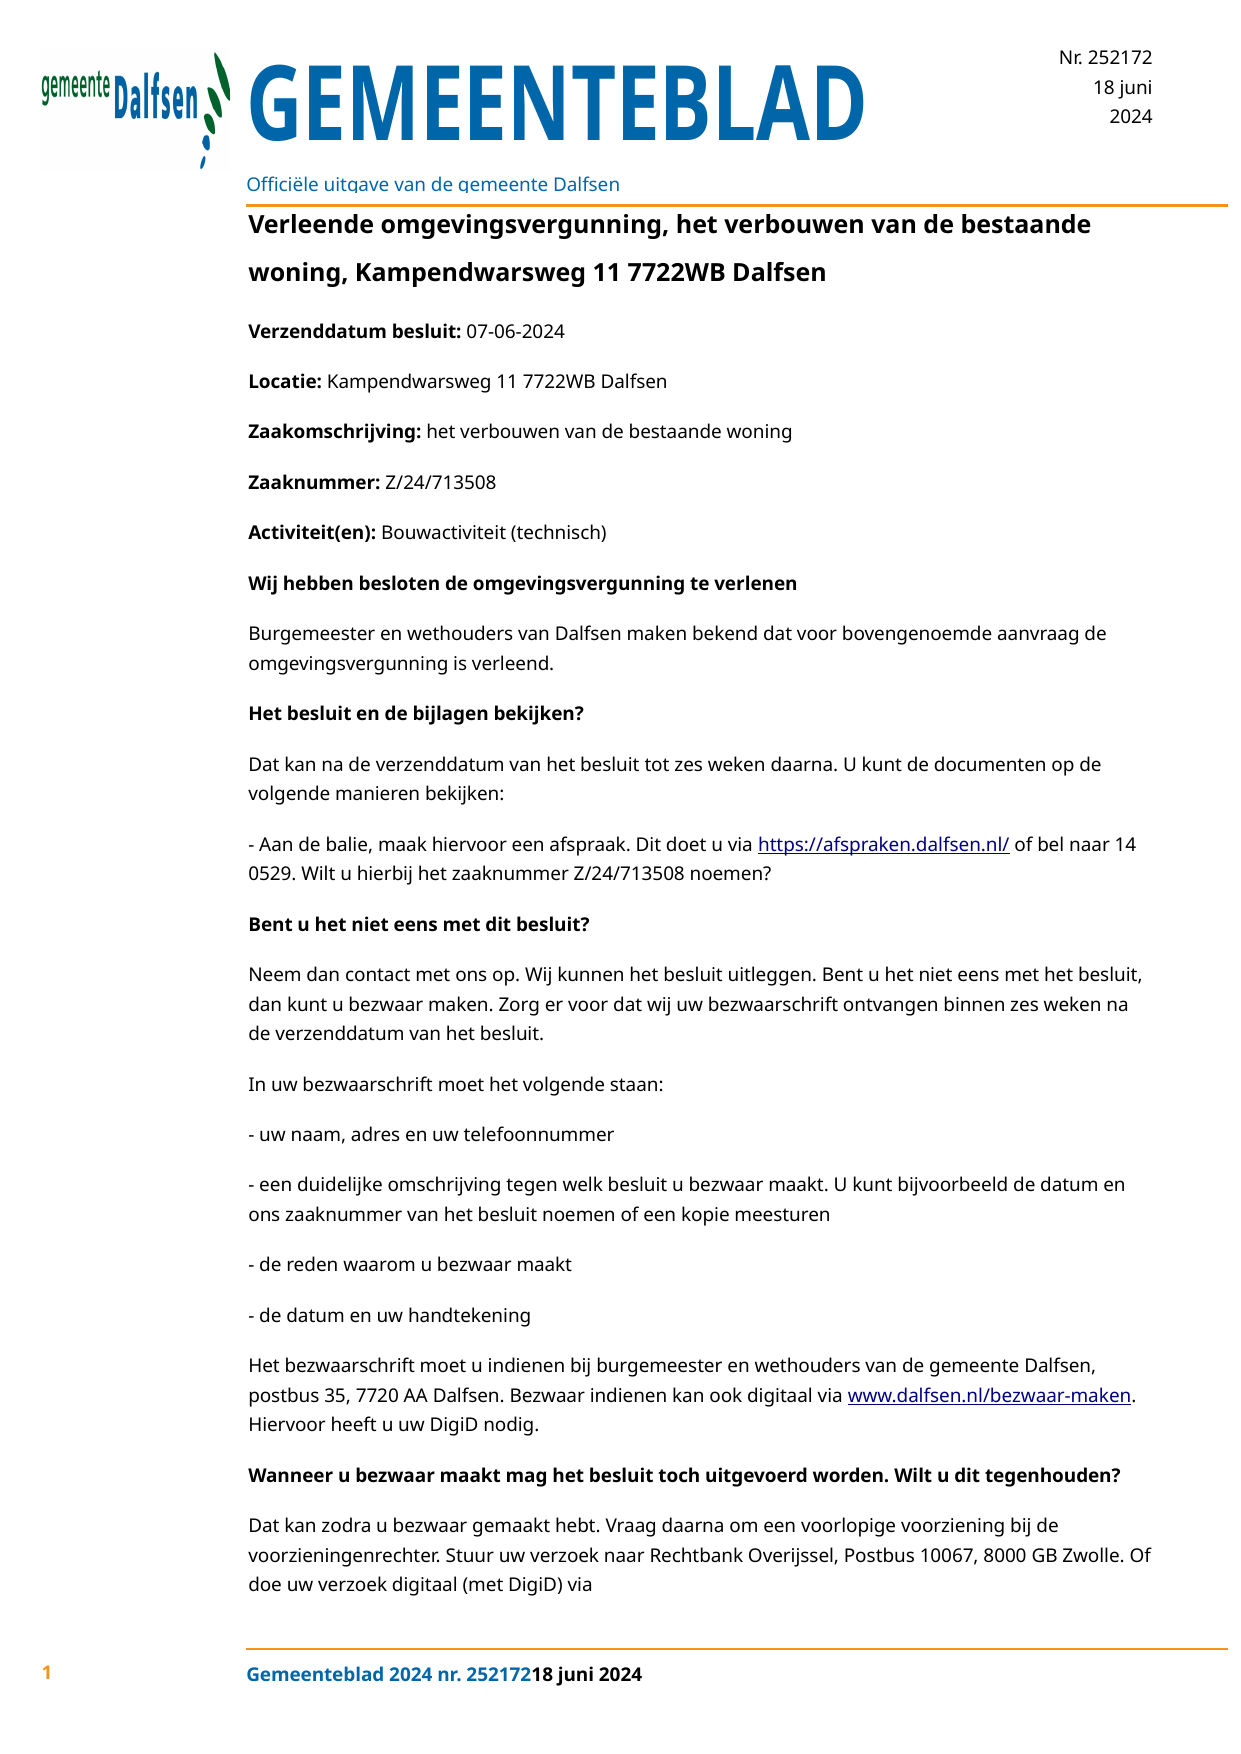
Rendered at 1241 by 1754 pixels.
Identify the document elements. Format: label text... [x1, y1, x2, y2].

picture [41, 47, 231, 172]
text Bent u het niet eens met dit besluit? [248, 911, 1152, 937]
text - een duidelijke omschrijving tegen welk besluit u bezwaar maakt. U kunt bijvoorbeeld de datum en ons zaaknummer van het besluit noemen of een kopie meesturen [248, 1172, 1152, 1227]
text Wij hebben besloten de omgevingsvergunning te verlenen [248, 570, 1152, 596]
text Verleende omgevingsvergunning, het verbouwen van de bestaande woning, Kampendwarsweg 11 7722WB Dalfsen [248, 207, 1152, 288]
text - Aan de balie, maak hiervoor een afspraak. Dit doet u via https://afspraken.dalfsen.nl/ of bel naar 14 0529. Wilt u hierbij het zaaknummer Z/24/713508 noemen? [248, 831, 1152, 886]
text Locatie: Kampendwarsweg 11 7722WB Dalfsen [248, 368, 1152, 394]
text Dat kan na de verzenddatum van het besluit tot zes weken daarna. U kunt de documenten op de volgende manieren bekijken: [248, 751, 1152, 806]
text - de datum en uw handtekening [248, 1302, 1152, 1328]
text Verzenddatum besluit: 07-06-2024 [248, 318, 1152, 344]
text Neem dan contact met ons op. Wij kunnen het besluit uitleggen. Bent u het niet eens met het besluit, dan kunt u bezwaar maken. Zorg er voor dat wij uw bezwaarschrift ontvangen binnen zes weken na de verzenddatum van het besluit. [248, 961, 1152, 1046]
text Zaakomschrijving: het verbouwen van de bestaande woning [248, 419, 1152, 444]
text Burgemeester en wethouders van Dalfsen maken bekend dat voor bovengenoemde aanvraag de omgevingsvergunning is verleend. [248, 620, 1152, 676]
text Wanneer u bezwaar maakt mag het besluit toch uitgevoerd worden. Wilt u dit tegenhouden? [248, 1462, 1152, 1488]
text Het besluit en de bijlagen bekijken? [248, 700, 1152, 726]
text Dat kan zodra u bezwaar gemaakt hebt. Vraag daarna om een voorlopige voorziening bij de voorzieningenrechter. Stuur uw verzoek naar Rechtbank Overijssel, Postbus 10067, 8000 GB Zwolle. Of doe uw verzoek digitaal (met DigiD) via [248, 1512, 1152, 1597]
text Activiteit(en): Bouwactiviteit (technisch) [248, 519, 1152, 545]
text - de reden waarom u bezwaar maakt [248, 1252, 1152, 1277]
text - uw naam, adres en uw telefoonnummer [248, 1121, 1152, 1147]
text In uw bezwaarschrift moet het volgende staan: [248, 1071, 1152, 1097]
text Zaaknummer: Z/24/713508 [248, 469, 1152, 495]
text Het bezwaarschrift moet u indienen bij burgemeester en wethouders van de gemeente Dalfsen, postbus 35, 7720 AA Dalfsen. Bezwaar indienen kan ook digitaal via www.dalfsen.nl/bezwaar-maken. Hiervoor heeft u uw DigiD nodig. [248, 1352, 1152, 1437]
